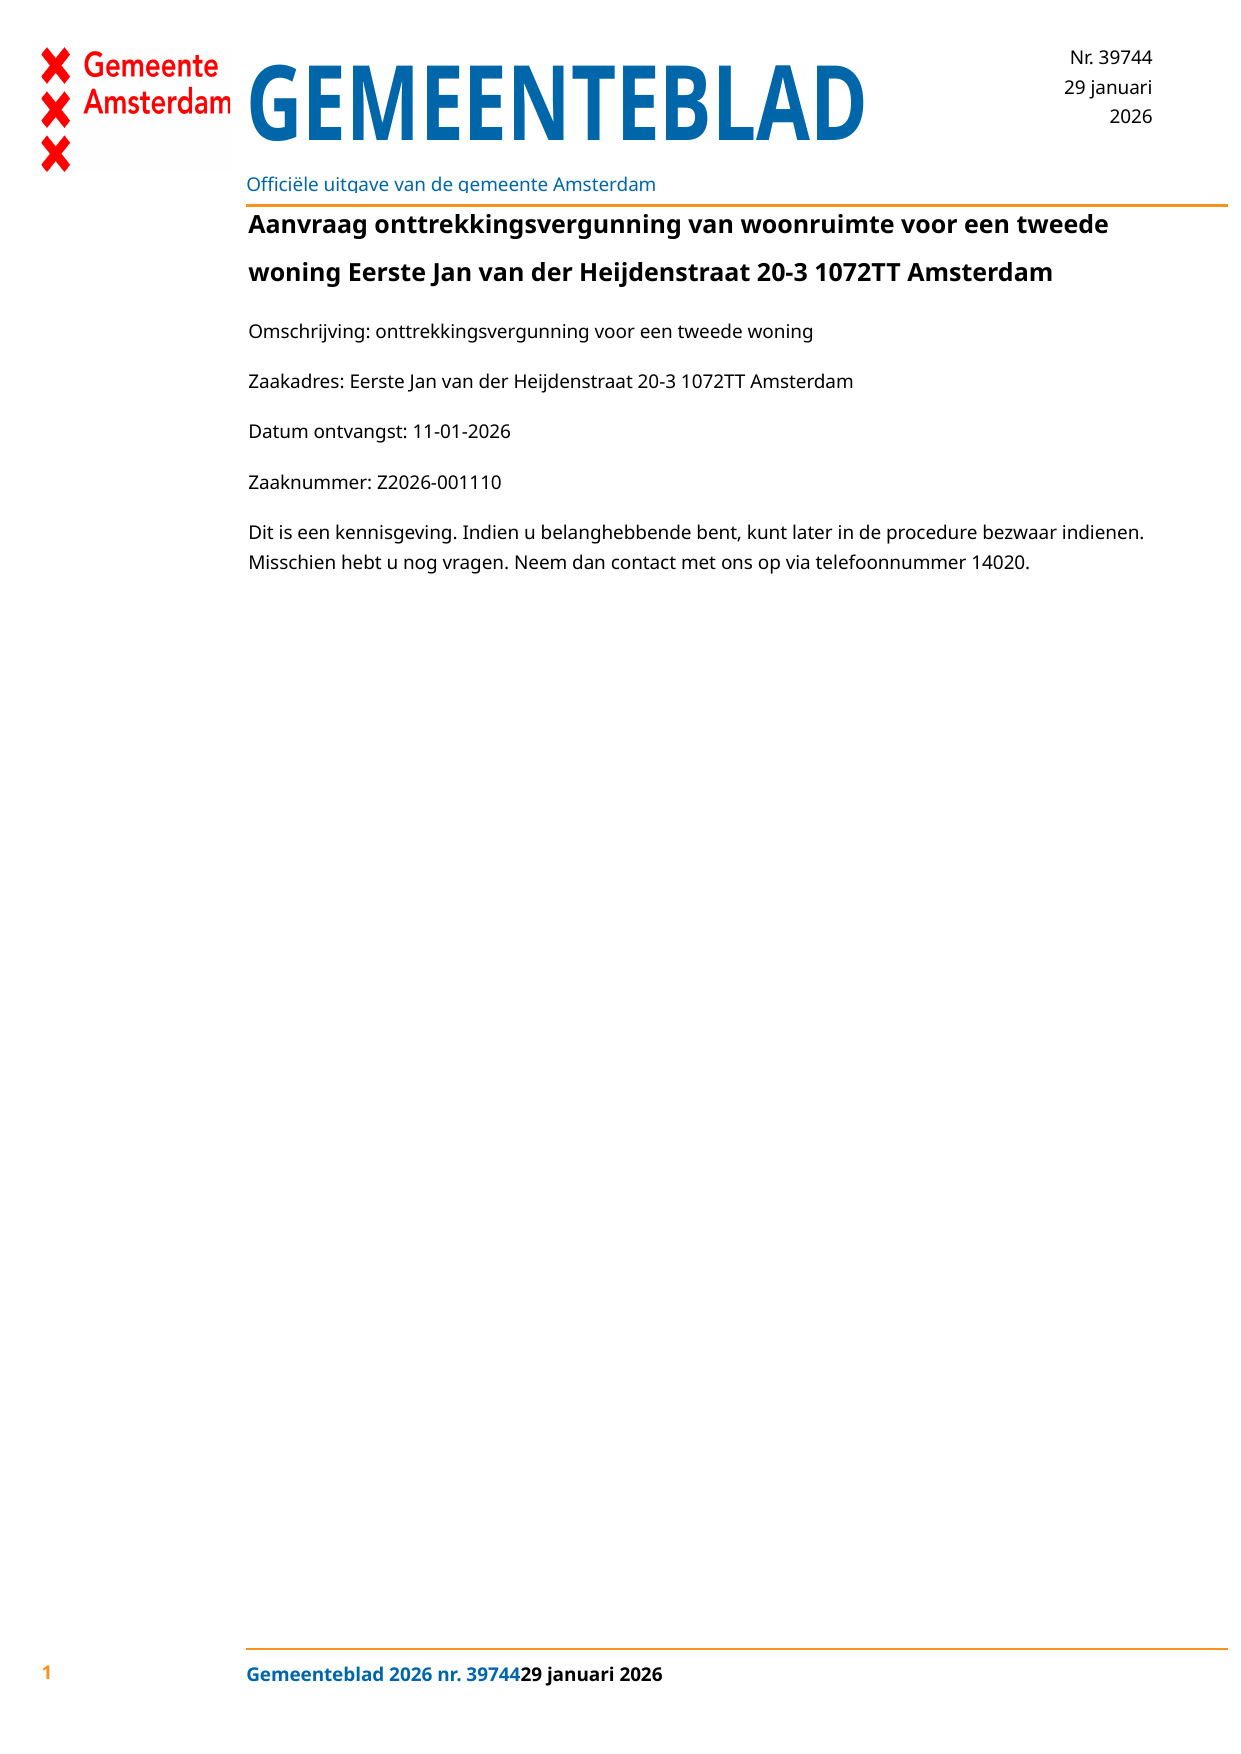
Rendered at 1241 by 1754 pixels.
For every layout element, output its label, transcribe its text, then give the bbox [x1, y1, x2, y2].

text Zaaknummer: Z2026-001110 [248, 469, 1152, 495]
text Dit is een kennisgeving. Indien u belanghebbende bent, kunt later in de procedure bezwaar indienen. Misschien hebt u nog vragen. Neem dan contact met ons op via telefoonnummer 14020. [248, 519, 1152, 575]
text Datum ontvangst: 11-01-2026 [248, 419, 1152, 444]
text Omschrijving: onttrekkingsvergunning voor een tweede woning [248, 318, 1152, 344]
text Zaakadres: Eerste Jan van der Heijdenstraat 20-3 1072TT Amsterdam [248, 368, 1152, 394]
text Aanvraag onttrekkingsvergunning van woonruimte voor een tweede woning Eerste Jan van der Heijdenstraat 20-3 1072TT Amsterdam [248, 207, 1152, 288]
picture [41, 47, 231, 172]
